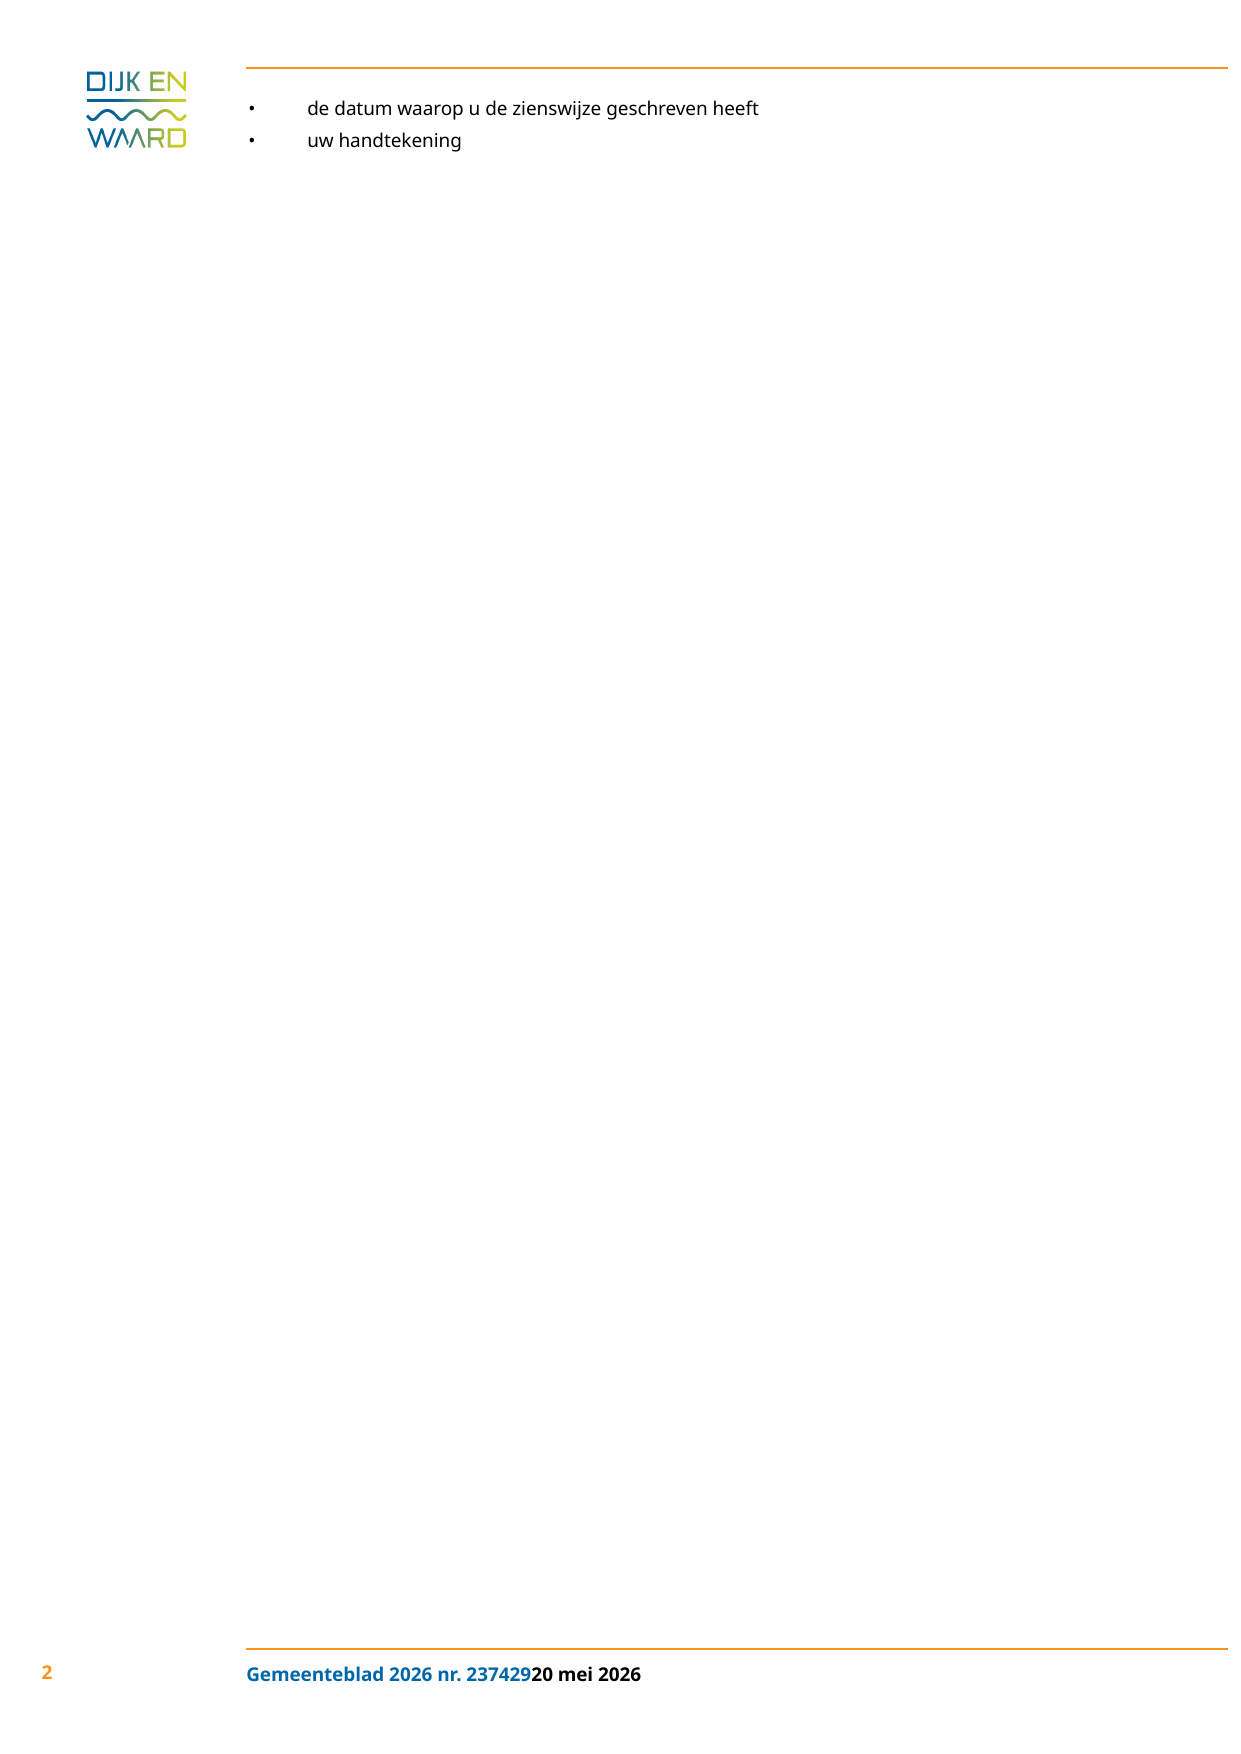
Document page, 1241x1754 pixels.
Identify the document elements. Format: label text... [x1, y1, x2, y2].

list de datum waarop u de zienswijze geschreven heeft [248, 95, 1152, 121]
picture [41, 47, 231, 172]
list uw handtekening﻿ [248, 124, 1152, 153]
